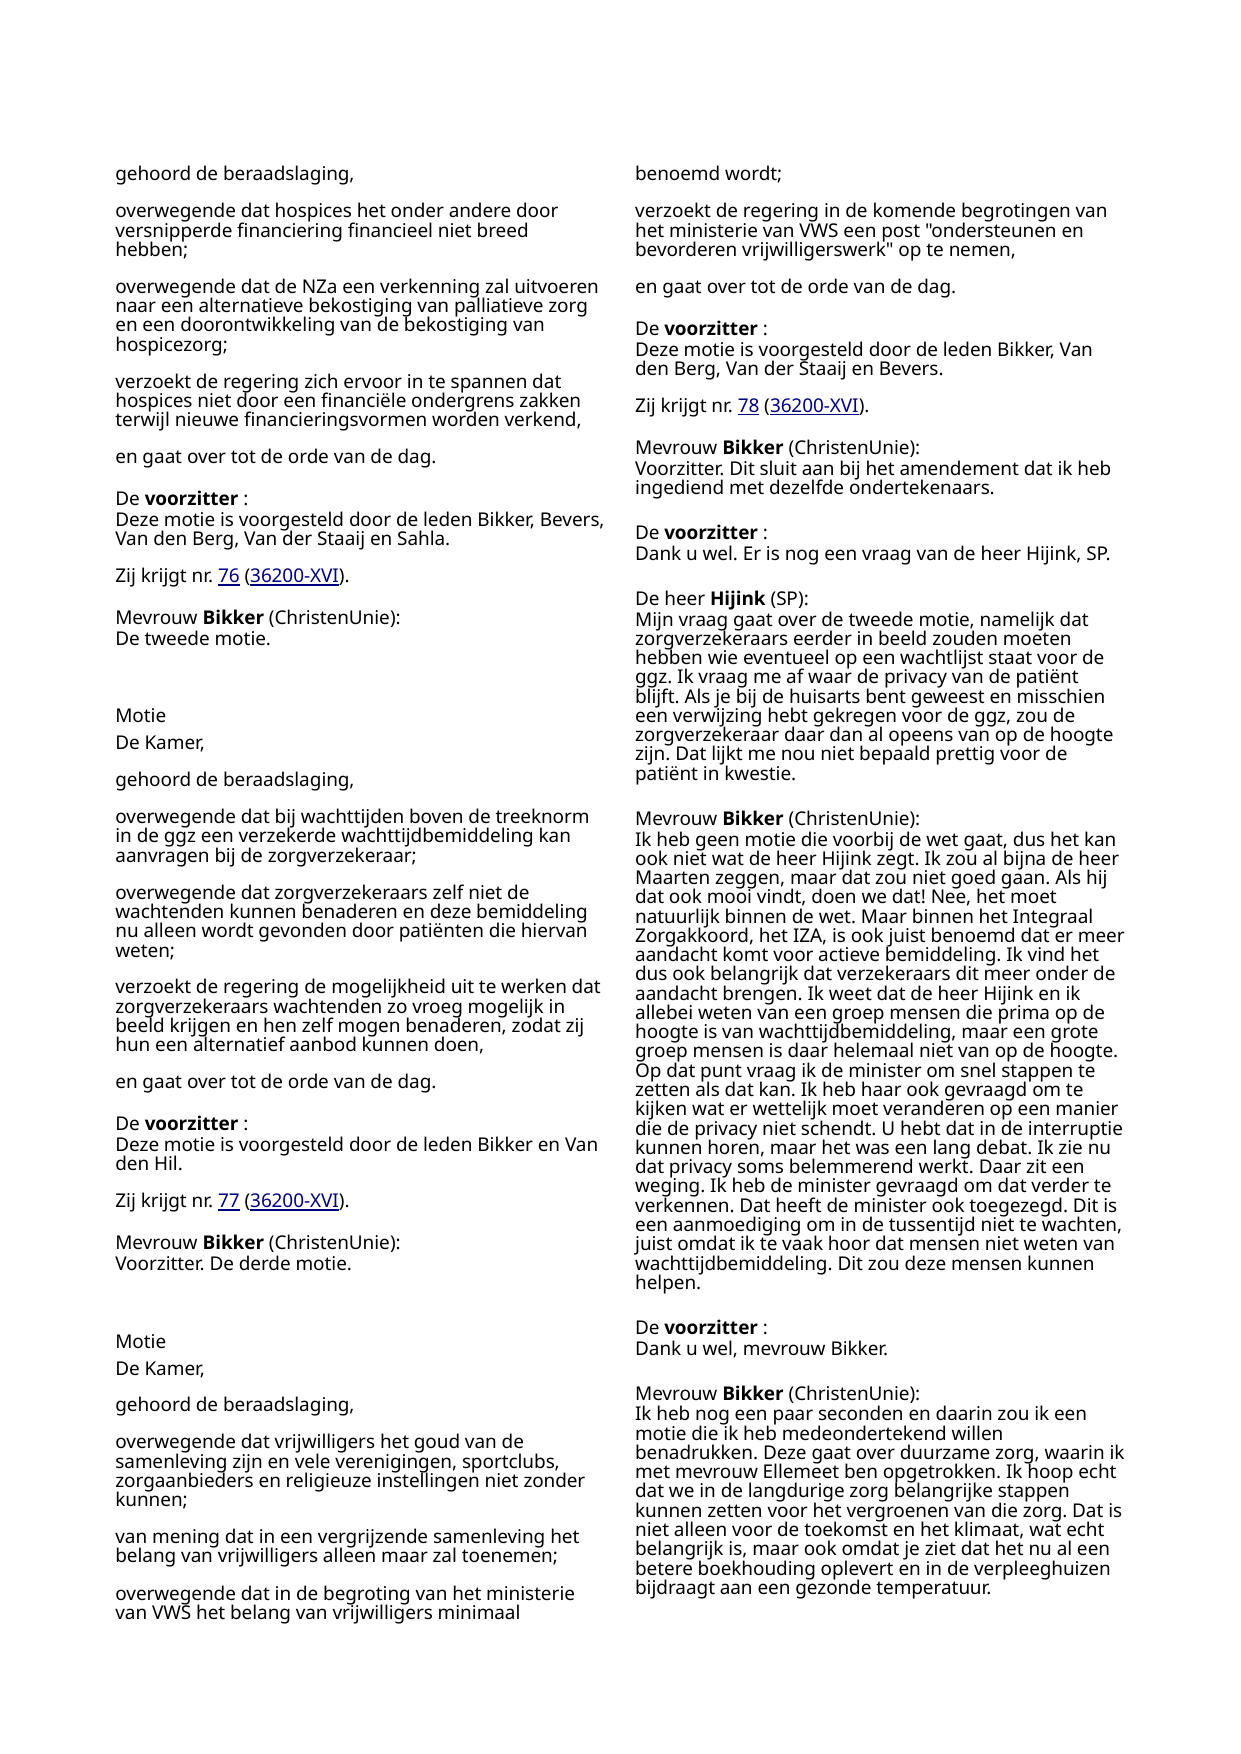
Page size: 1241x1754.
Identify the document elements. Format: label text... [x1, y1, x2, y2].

text overwegende dat zorgverzekeraars zelf niet de wachtenden kunnen benaderen en deze bemiddeling nu alleen wordt gevonden door patiënten die hiervan weten; [115, 884, 605, 961]
text Zij krijgt nr. 77 (36200-XVI). [115, 1192, 605, 1212]
text De voorzitter : [115, 1110, 605, 1136]
text De voorzitter : [115, 485, 605, 511]
text De tweede motie. [115, 630, 605, 649]
text overwegende dat de NZa een verkenning zal uitvoeren naar een alternatieve bekostiging van palliatieve zorg en een doorontwikkeling van de bekostiging van hospicezorg; [115, 278, 605, 355]
text De voorzitter : [635, 519, 1125, 545]
text De Kamer, [115, 1359, 605, 1379]
text benoemd wordt; [635, 165, 1125, 184]
text De heer Hijink (SP): [635, 585, 1125, 611]
text gehoord de beraadslaging, [115, 771, 605, 791]
text Ik heb nog een paar seconden en daarin zou ik een motie die ik heb medeondertekend willen benadrukken. Deze gaat over duurzame zorg, waarin ik met mevrouw Ellemeet ben opgetrokken. Ik hoop echt dat we in de langdurige zorg belangrijke stappen kunnen zetten voor het vergroenen van die zorg. Dat is niet alleen voor de toekomst en het klimaat, wat echt belangrijk is, maar ook omdat je ziet dat het nu al een betere boekhouding oplevert en in de verpleeghuizen bijdraagt aan een gezonde temperatuur. [635, 1405, 1125, 1598]
text Dank u wel. Er is nog een vraag van de heer Hijink, SP. [635, 545, 1125, 564]
text Mevrouw Bikker (ChristenUnie): [635, 805, 1125, 831]
text en gaat over tot de orde van de dag. [115, 1073, 605, 1093]
text Deze motie is voorgesteld door de leden Bikker en Van den Hil. [115, 1136, 605, 1174]
text Voorzitter. Dit sluit aan bij het amendement dat ik heb ingediend met dezelfde ondertekenaars. [635, 459, 1125, 498]
text Dank u wel, mevrouw Bikker. [635, 1339, 1125, 1359]
text overwegende dat hospices het onder andere door versnipperde financiering financieel niet breed hebben; [115, 202, 605, 260]
text Zij krijgt nr. 78 (36200-XVI). [635, 397, 1125, 416]
text overwegende dat in de begroting van het ministerie van VWS het belang van vrijwilligers minimaal [115, 1584, 605, 1623]
text De voorzitter : [635, 315, 1125, 341]
text van mening dat in een vergrijzende samenleving het belang van vrijwilligers alleen maar zal toenemen; [115, 1528, 605, 1567]
text Voorzitter. De derde motie. [115, 1255, 605, 1274]
text De voorzitter : [635, 1314, 1125, 1339]
text overwegende dat vrijwilligers het goud van de samenleving zijn en vele verenigingen, sportclubs, zorgaanbieders en religieuze instellingen niet zonder kunnen; [115, 1433, 605, 1511]
text verzoekt de regering de mogelijkheid uit te werken dat zorgverzekeraars wachtenden zo vroeg mogelijk in beeld krijgen en hen zelf mogen benaderen, zodat zij hun een alternatief aanbod kunnen doen, [115, 978, 605, 1056]
text en gaat over tot de orde van de dag. [115, 448, 605, 467]
text gehoord de beraadslaging, [115, 1396, 605, 1416]
text gehoord de beraadslaging, [115, 165, 605, 184]
text Ik heb geen motie die voorbij de wet gaat, dus het kan ook niet wat de heer Hijink zegt. Ik zou al bijna de heer Maarten zeggen, maar dat zou niet goed gaan. Als hij dat ook mooi vindt, doen we dat! Nee, het moet natuurlijk binnen de wet. Maar binnen het Integraal Zorgakkoord, het IZA, is ook juist benoemd dat er meer aandacht komt voor actieve bemiddeling. Ik vind het dus ook belangrijk dat verzekeraars dit meer onder de aandacht brengen. Ik weet dat de heer Hijink en ik allebei weten van een groep mensen die prima op de hoogte is van wachttijdbemiddeling, maar een grote groep mensen is daar helemaal niet van op de hoogte. Op dat punt vraag ik de minister om snel stappen te zetten als dat kan. Ik heb haar ook gevraagd om te kijken wat er wettelijk moet veranderen op een manier die de privacy niet schendt. U hebt dat in de interruptie kunnen horen, maar het was een lang debat. Ik zie nu dat privacy soms belemmerend werkt. Daar zit een weging. Ik heb de minister gevraagd om dat verder te verkennen. Dat heeft de minister ook toegezegd. Dit is een aanmoediging om in de tussentijd niet te wachten, juist omdat ik te vaak hoor dat mensen niet weten van wachttijdbemiddeling. Dit zou deze mensen kunnen helpen. [635, 831, 1125, 1293]
text Mevrouw Bikker (ChristenUnie): [635, 1380, 1125, 1405]
text Mevrouw Bikker (ChristenUnie): [115, 1229, 605, 1255]
text Motie [115, 1328, 605, 1353]
text Mevrouw Bikker (ChristenUnie): [115, 604, 605, 630]
text Mijn vraag gaat over de tweede motie, namelijk dat zorgverzekeraars eerder in beeld zouden moeten hebben wie eventueel op een wachtlijst staat voor de ggz. Ik vraag me af waar de privacy van de patiënt blijft. Als je bij de huisarts bent geweest en misschien een verwijzing hebt gekregen voor de ggz, zou de zorgverzekeraar daar dan al opeens van op de hoogte zijn. Dat lijkt me nou niet bepaald prettig voor de patiënt in kwestie. [635, 611, 1125, 784]
text Deze motie is voorgesteld door de leden Bikker, Bevers, Van den Berg, Van der Staaij en Sahla. [115, 511, 605, 549]
text Motie [115, 703, 605, 728]
text overwegende dat bij wachttijden boven de treeknorm in de ggz een verzekerde wachttijdbemiddeling kan aanvragen bij de zorgverzekeraar; [115, 808, 605, 866]
text Mevrouw Bikker (ChristenUnie): [635, 434, 1125, 459]
text De Kamer, [115, 734, 605, 753]
text Deze motie is voorgesteld door de leden Bikker, Van den Berg, Van der Staaij en Bevers. [635, 341, 1125, 379]
text Zij krijgt nr. 76 (36200-XVI). [115, 567, 605, 586]
text verzoekt de regering in de komende begrotingen van het ministerie van VWS een post "ondersteunen en bevorderen vrijwilligerswerk" op te nemen, [635, 202, 1125, 260]
text en gaat over tot de orde van de dag. [635, 278, 1125, 297]
text verzoekt de regering zich ervoor in te spannen dat hospices niet door een financiële ondergrens zakken terwijl nieuwe financieringsvormen worden verkend, [115, 373, 605, 430]
